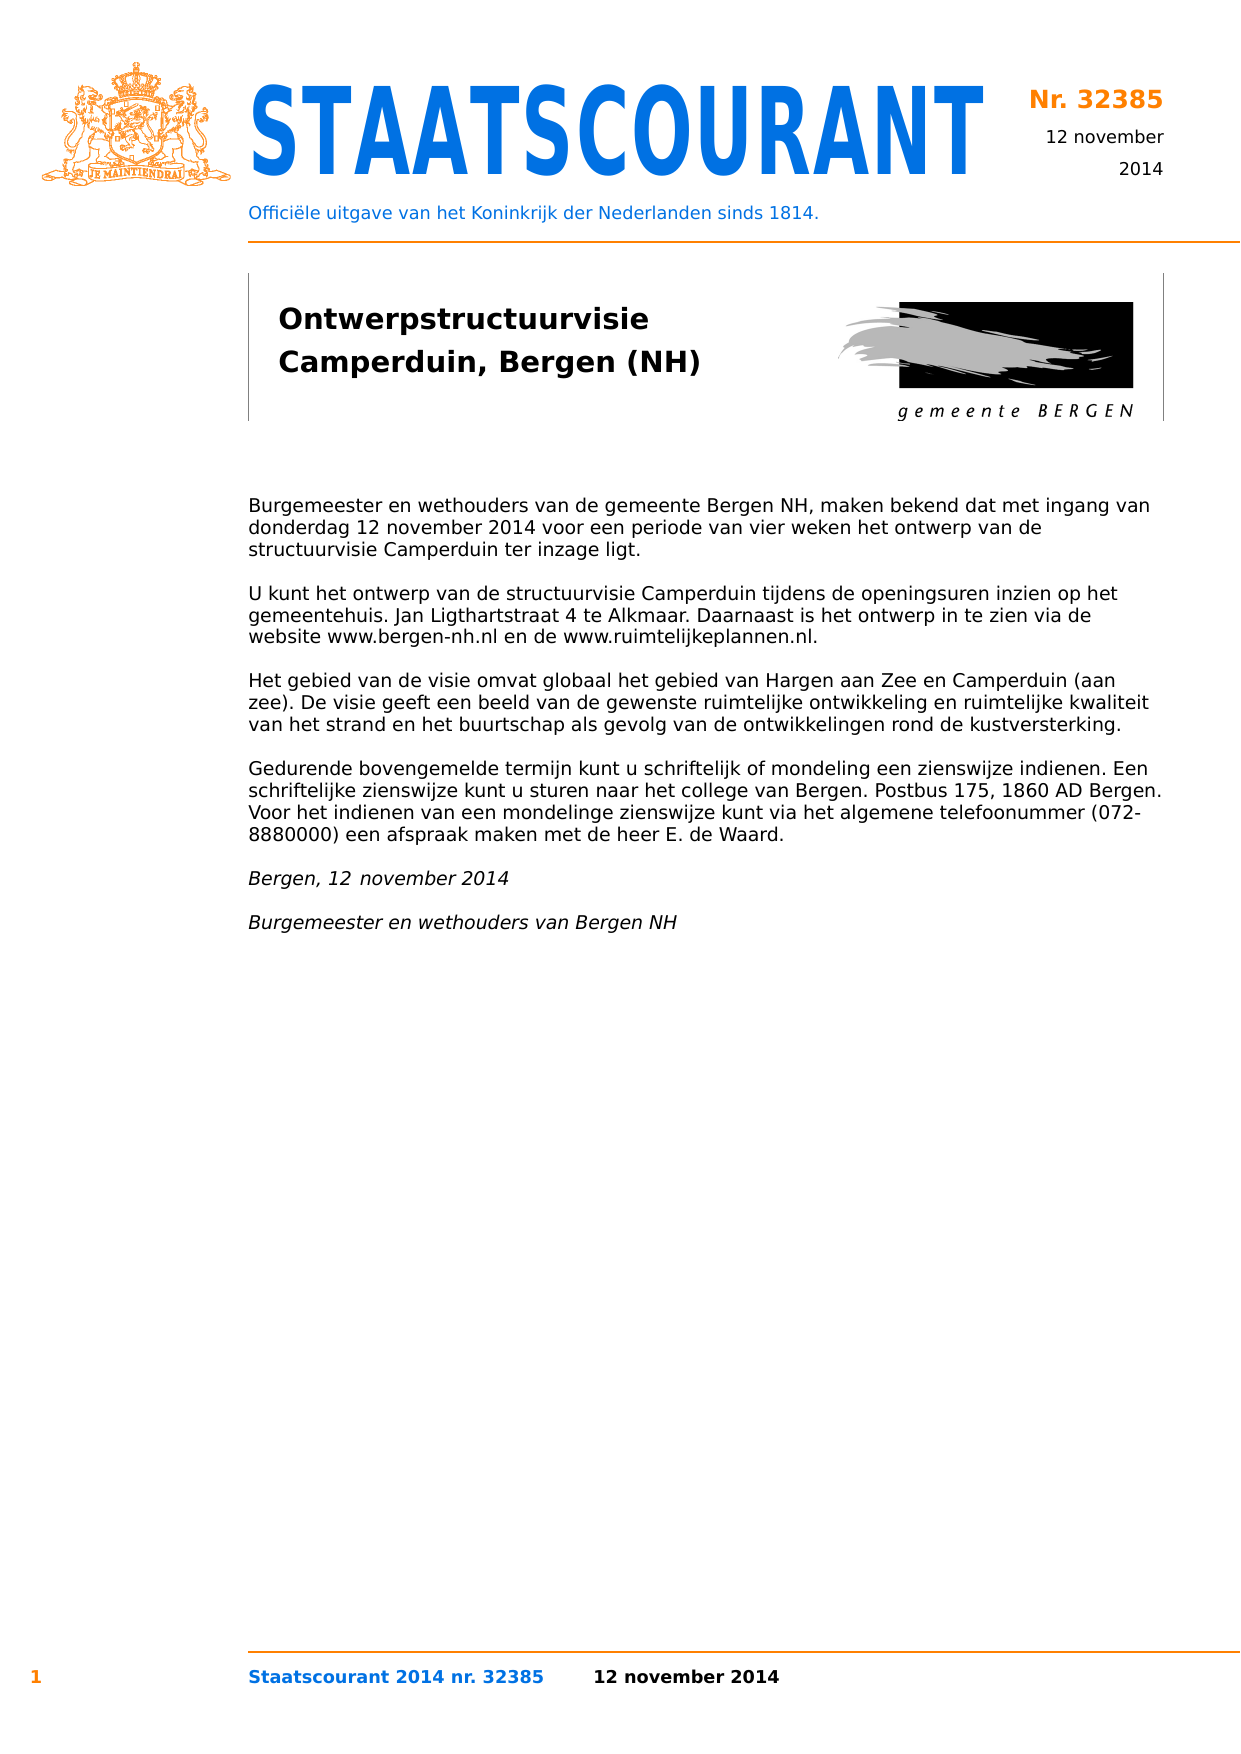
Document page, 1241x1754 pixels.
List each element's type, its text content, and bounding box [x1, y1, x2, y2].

table_header Nr. 32385 [998, 62, 1240, 121]
table_cell 12 november [998, 121, 1240, 153]
table_cell 2014 [998, 153, 1240, 203]
table_cell Officiële uitgave van het Koninkrijk der Nederlanden sinds 1814. [248, 203, 1240, 241]
text Burgemeester en wethouders van de gemeente Bergen NH, maken bekend dat met ingang van donderdag 12 november 2014 voor een periode van vier weken het ontwerp van de structuurvisie Camperduin ter inzage ligt. [248, 495, 1163, 561]
text U kunt het ontwerp van de structuurvisie Camperduin tijdens de openingsuren inzien op het gemeentehuis. Jan Ligthartstraat 4 te Alkmaar. Daarnaast is het ontwerp in te zien via de website www.bergen-nh.nl en de www.ruimtelijkeplannen.nl. [248, 582, 1163, 648]
picture [41, 62, 231, 186]
text Het gebied van de visie omvat globaal het gebied van Hargen aan Zee en Camperduin (aan zee). De visie geeft een beeld van de gewenste ruimtelijke ontwikkeling en ruimtelijke kwaliteit van het strand en het buurtschap als gevolg van de ontwikkelingen rond de kustversterking. [248, 670, 1163, 736]
text Bergen, 12 november 2014 [248, 868, 1163, 890]
subtitle Ontwerpstructuurvisie Camperduin, Bergen (NH) [249, 273, 1163, 421]
text Burgemeester en wethouders van Bergen NH [248, 912, 1163, 934]
table_header STAATSCOURANT [248, 62, 998, 203]
picture [838, 302, 1134, 421]
text Gedurende bovengemelde termijn kunt u schriftelijk of mondeling een zienswijze indienen. Een schriftelijke zienswijze kunt u sturen naar het college van Bergen. Postbus 175, 1860 AD Bergen. Voor het indienen van een mondelinge zienswijze kunt via het algemene telefoonummer (072-8880000) een afspraak maken met de heer E. de Waard. [248, 758, 1163, 846]
table_header [25, 62, 248, 241]
